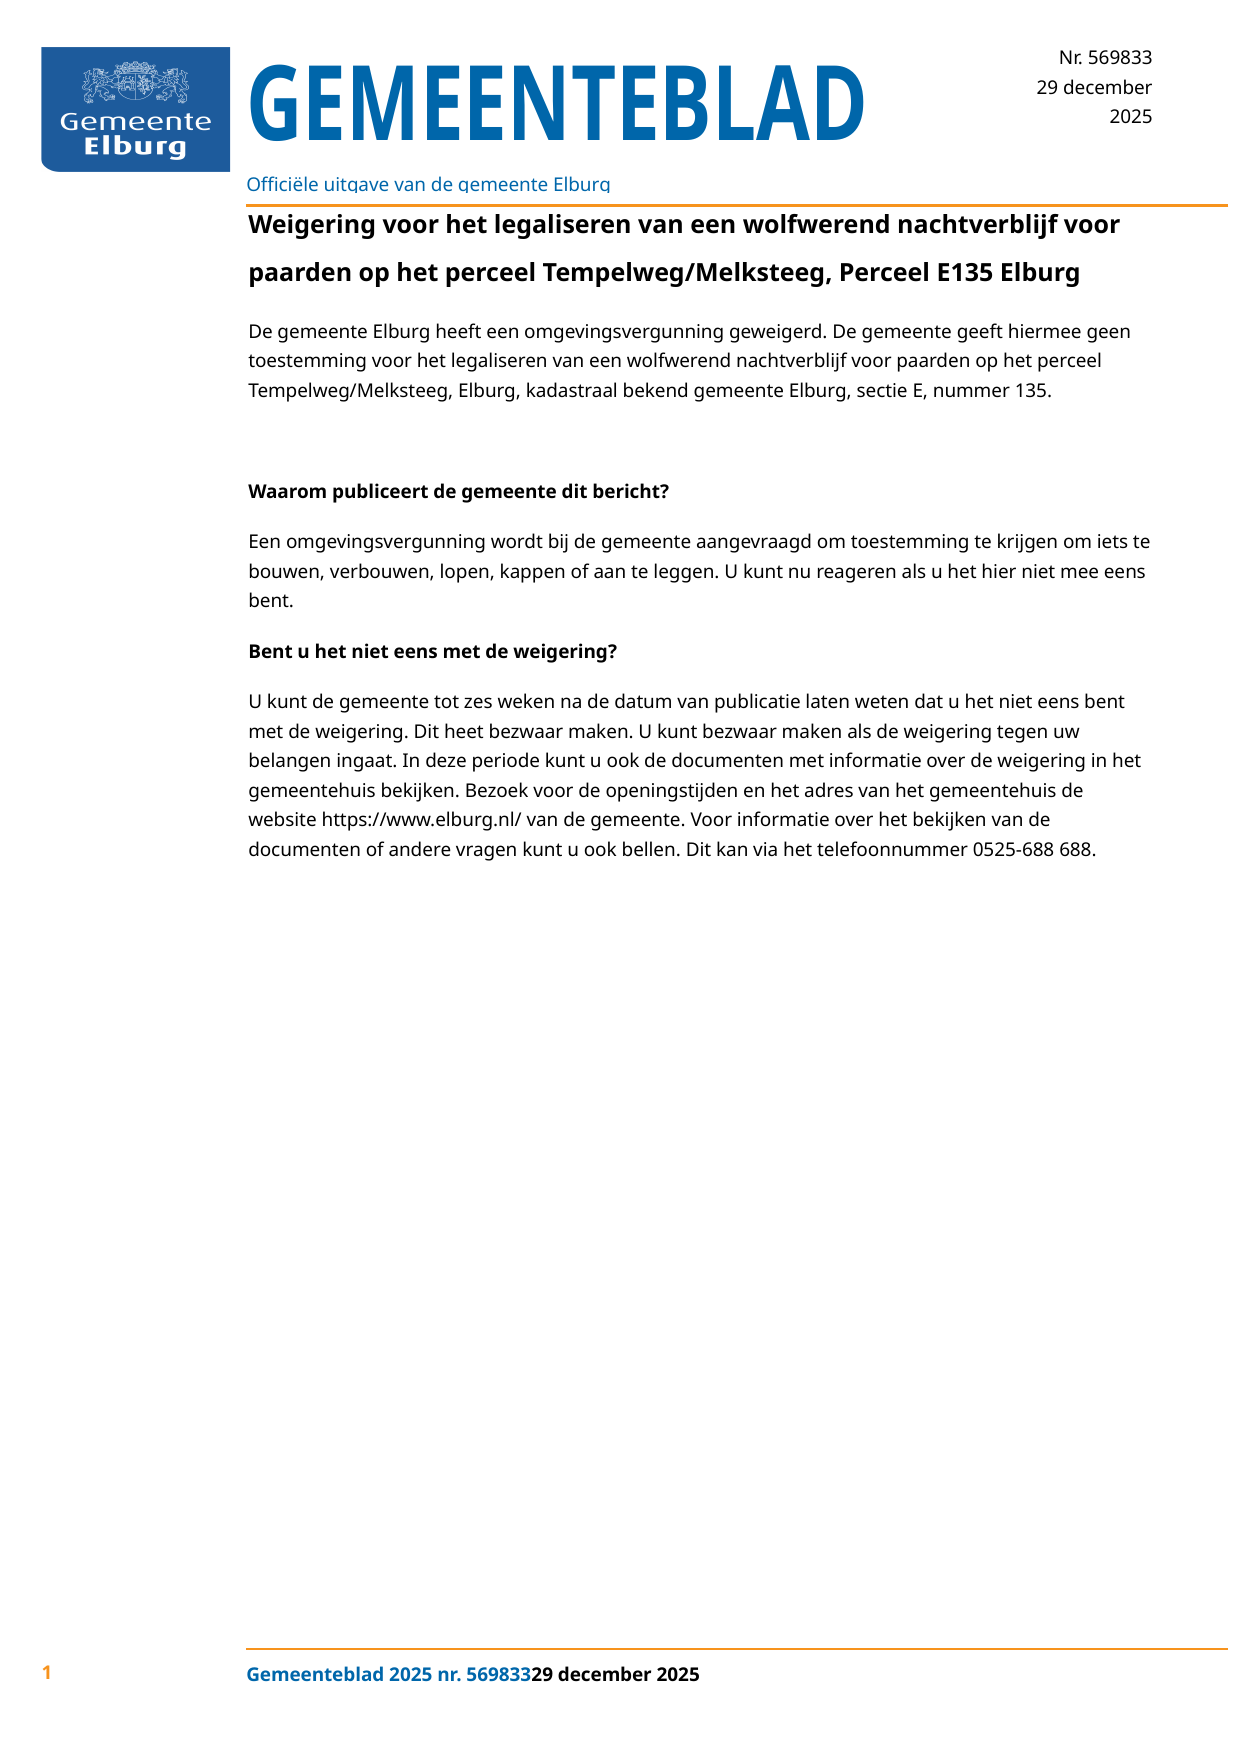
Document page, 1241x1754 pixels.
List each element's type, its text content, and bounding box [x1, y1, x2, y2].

text Een omgevingsvergunning wordt bij de gemeente aangevraagd om toestemming te krijgen om iets te bouwen, verbouwen, lopen, kappen of aan te leggen. U kunt nu reageren als u het hier niet mee eens bent. [248, 528, 1152, 613]
text Weigering voor het legaliseren van een wolfwerend nachtverblijf voor paarden op het perceel Tempelweg/Melksteeg, Perceel E135 Elburg [248, 207, 1152, 288]
text Bent u het niet eens met de weigering? [248, 638, 1152, 664]
text U kunt de gemeente tot zes weken na de datum van publicatie laten weten dat u het niet eens bent met de weigering. Dit heet bezwaar maken. U kunt bezwaar maken als de weigering tegen uw belangen ingaat. In deze periode kunt u ook de documenten met informatie over de weigering in het gemeentehuis bekijken. Bezoek voor de openingstijden en het adres van het gemeentehuis de website https://www.elburg.nl/ van de gemeente. Voor informatie over het bekijken van de documenten of andere vragen kunt u ook bellen. Dit kan via het telefoonnummer 0525-688 688. [248, 688, 1152, 862]
picture [41, 47, 231, 172]
text De gemeente Elburg heeft een omgevingsvergunning geweigerd. De gemeente geeft hiermee geen toestemming voor het legaliseren van een wolfwerend nachtverblijf voor paarden op het perceel Tempelweg/Melksteeg, Elburg, kadastraal bekend gemeente Elburg, sectie E, nummer 135. [248, 318, 1152, 403]
text Waarom publiceert de gemeente dit bericht? [248, 478, 1152, 504]
